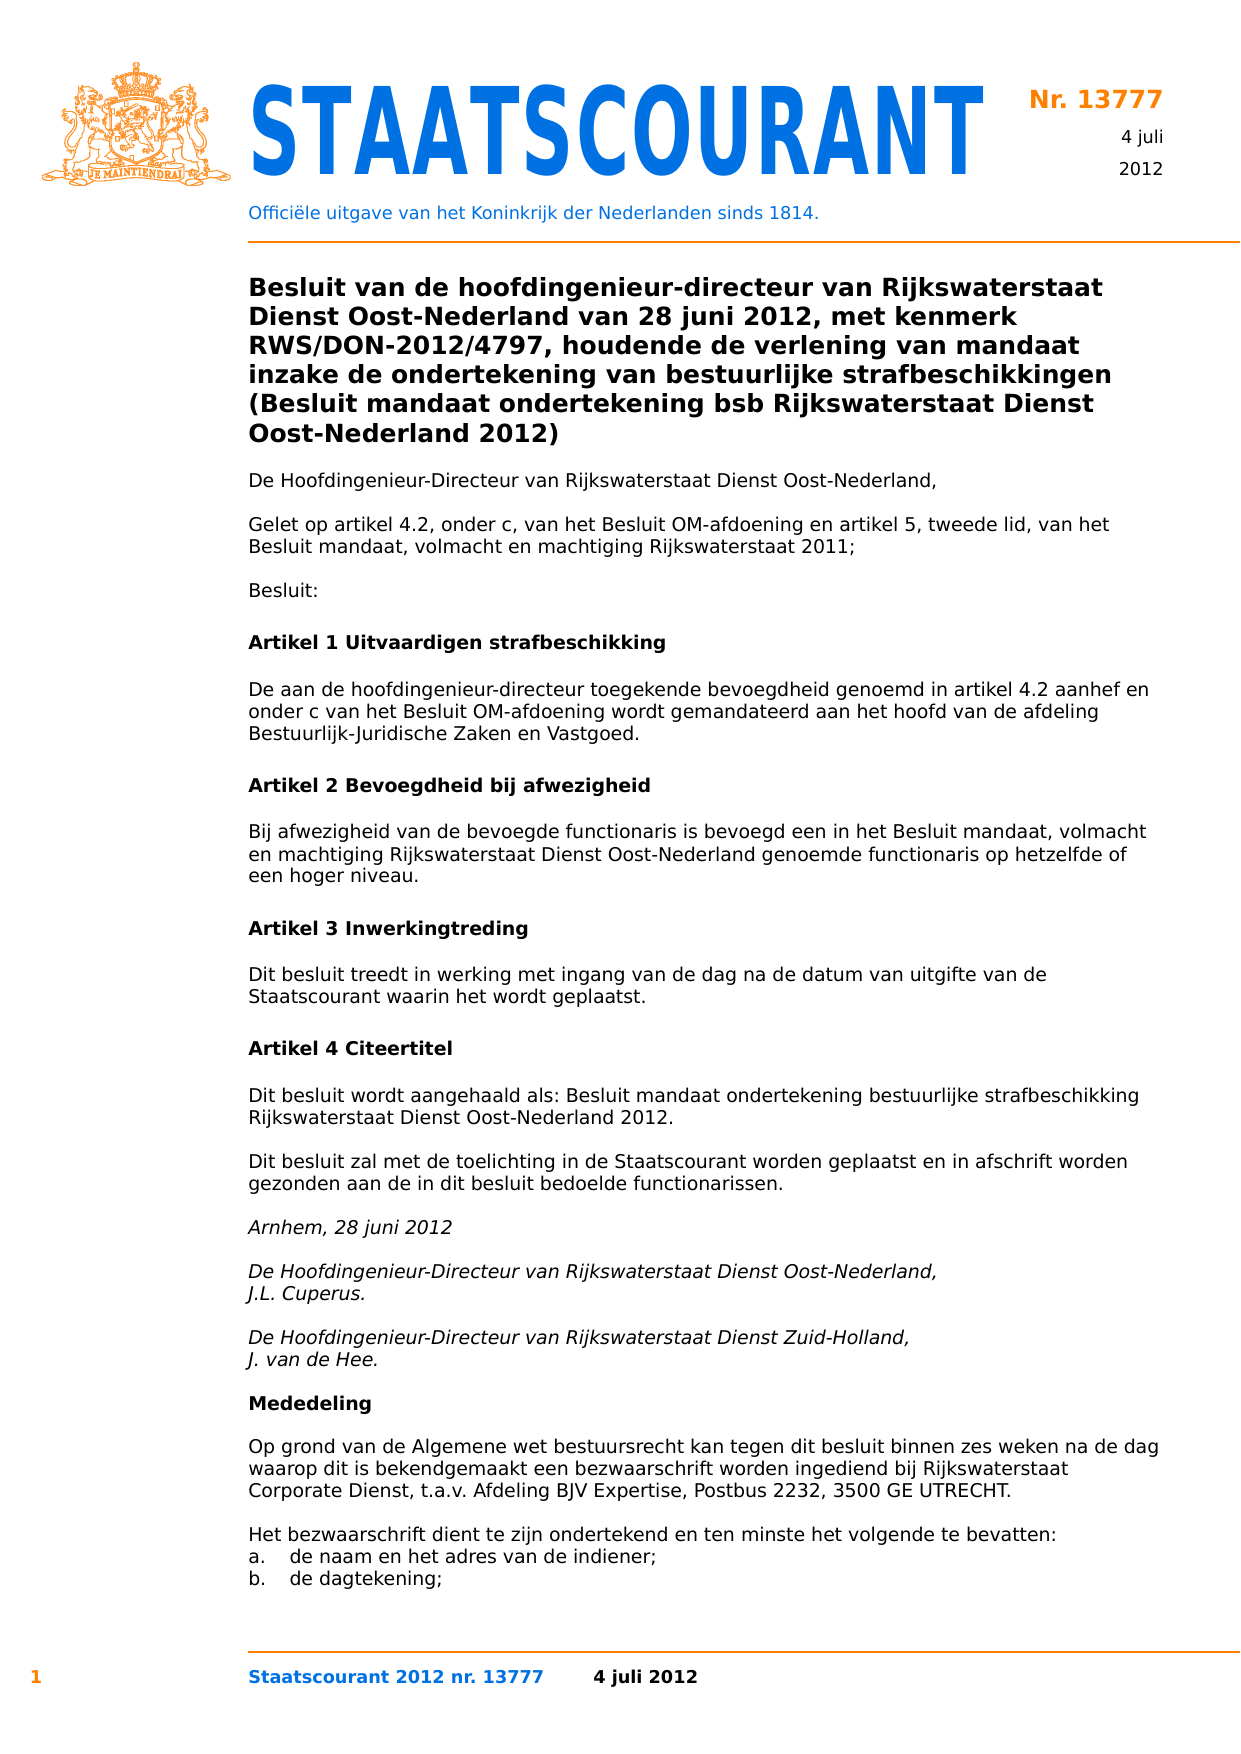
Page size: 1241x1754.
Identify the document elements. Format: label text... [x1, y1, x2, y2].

subtitle Artikel 2 Bevoegdheid bij afwezigheid [248, 774, 1163, 796]
subtitle Artikel 3 Inwerkingtreding [248, 917, 1163, 939]
subtitle Artikel 4 Citeertitel [248, 1038, 1163, 1060]
text Bij afwezigheid van de bevoegde functionaris is bevoegd een in het Besluit mandaat, volmacht en machtiging Rijkswaterstaat Dienst Oost-Nederland genoemde functionaris op hetzelfde of een hoger niveau. [248, 821, 1163, 887]
text Het bezwaarschrift dient te zijn ondertekend en ten minste het volgende te bevatten: [248, 1524, 1163, 1546]
text De Hoofdingenieur-Directeur van Rijkswaterstaat Dienst Oost-Nederland, [248, 470, 1163, 492]
text Mededeling [248, 1392, 1163, 1414]
text De Hoofdingenieur-Directeur van Rijkswaterstaat Dienst Zuid-Holland, J. van de Hee. [248, 1327, 1163, 1371]
text Dit besluit wordt aangehaald als: Besluit mandaat ondertekening bestuurlijke strafbeschikking Rijkswaterstaat Dienst Oost-Nederland 2012. [248, 1085, 1163, 1129]
table_cell Officiële uitgave van het Koninkrijk der Nederlanden sinds 1814. [248, 203, 1240, 241]
table_cell 2012 [998, 153, 1240, 203]
table_header [25, 62, 248, 241]
text De Hoofdingenieur-Directeur van Rijkswaterstaat Dienst Oost-Nederland, J.L. Cuperus. [248, 1261, 1163, 1305]
table_header STAATSCOURANT [248, 62, 998, 203]
subtitle Artikel 1 Uitvaardigen strafbeschikking [248, 632, 1163, 653]
text Arnhem, 28 juni 2012 [248, 1217, 1163, 1239]
text Dit besluit zal met de toelichting in de Staatscourant worden geplaatst en in afschrift worden gezonden aan de in dit besluit bedoelde functionarissen. [248, 1151, 1163, 1195]
text Besluit: [248, 579, 1163, 602]
text Dit besluit treedt in werking met ingang van de dag na de datum van uitgifte van de Staatscourant waarin het wordt geplaatst. [248, 964, 1163, 1008]
table_cell 4 juli [998, 121, 1240, 153]
text De aan de hoofdingenieur-directeur toegekende bevoegdheid genoemd in artikel 4.2 aanhef en onder c van het Besluit OM-afdoening wordt gemandateerd aan het hoofd van de afdeling Bestuurlijk-Juridische Zaken en Vastgoed. [248, 678, 1163, 744]
table_header Nr. 13777 [998, 62, 1240, 121]
text b. de dagtekening; [248, 1568, 1163, 1590]
text Op grond van de Algemene wet bestuursrecht kan tegen dit besluit binnen zes weken na de dag waarop dit is bekendgemaakt een bezwaarschrift worden ingediend bij Rijkswaterstaat Corporate Dienst, t.a.v. Afdeling BJV Expertise, Postbus 2232, 3500 GE UTRECHT. [248, 1436, 1163, 1502]
picture [41, 62, 231, 186]
subtitle Besluit van de hoofdingenieur-directeur van Rijkswaterstaat Dienst Oost-Nederland van 28 juni 2012, met kenmerk RWS/DON-2012/4797, houdende de verlening van mandaat inzake de ondertekening van bestuurlijke strafbeschikkingen (Besluit mandaat ondertekening bsb Rijkswaterstaat Dienst Oost-Nederland 2012) [248, 273, 1163, 448]
text Gelet op artikel 4.2, onder c, van het Besluit OM-afdoening en artikel 5, tweede lid, van het Besluit mandaat, volmacht en machtiging Rijkswaterstaat 2011; [248, 514, 1163, 558]
text a. de naam en het adres van de indiener; [248, 1546, 1163, 1568]
